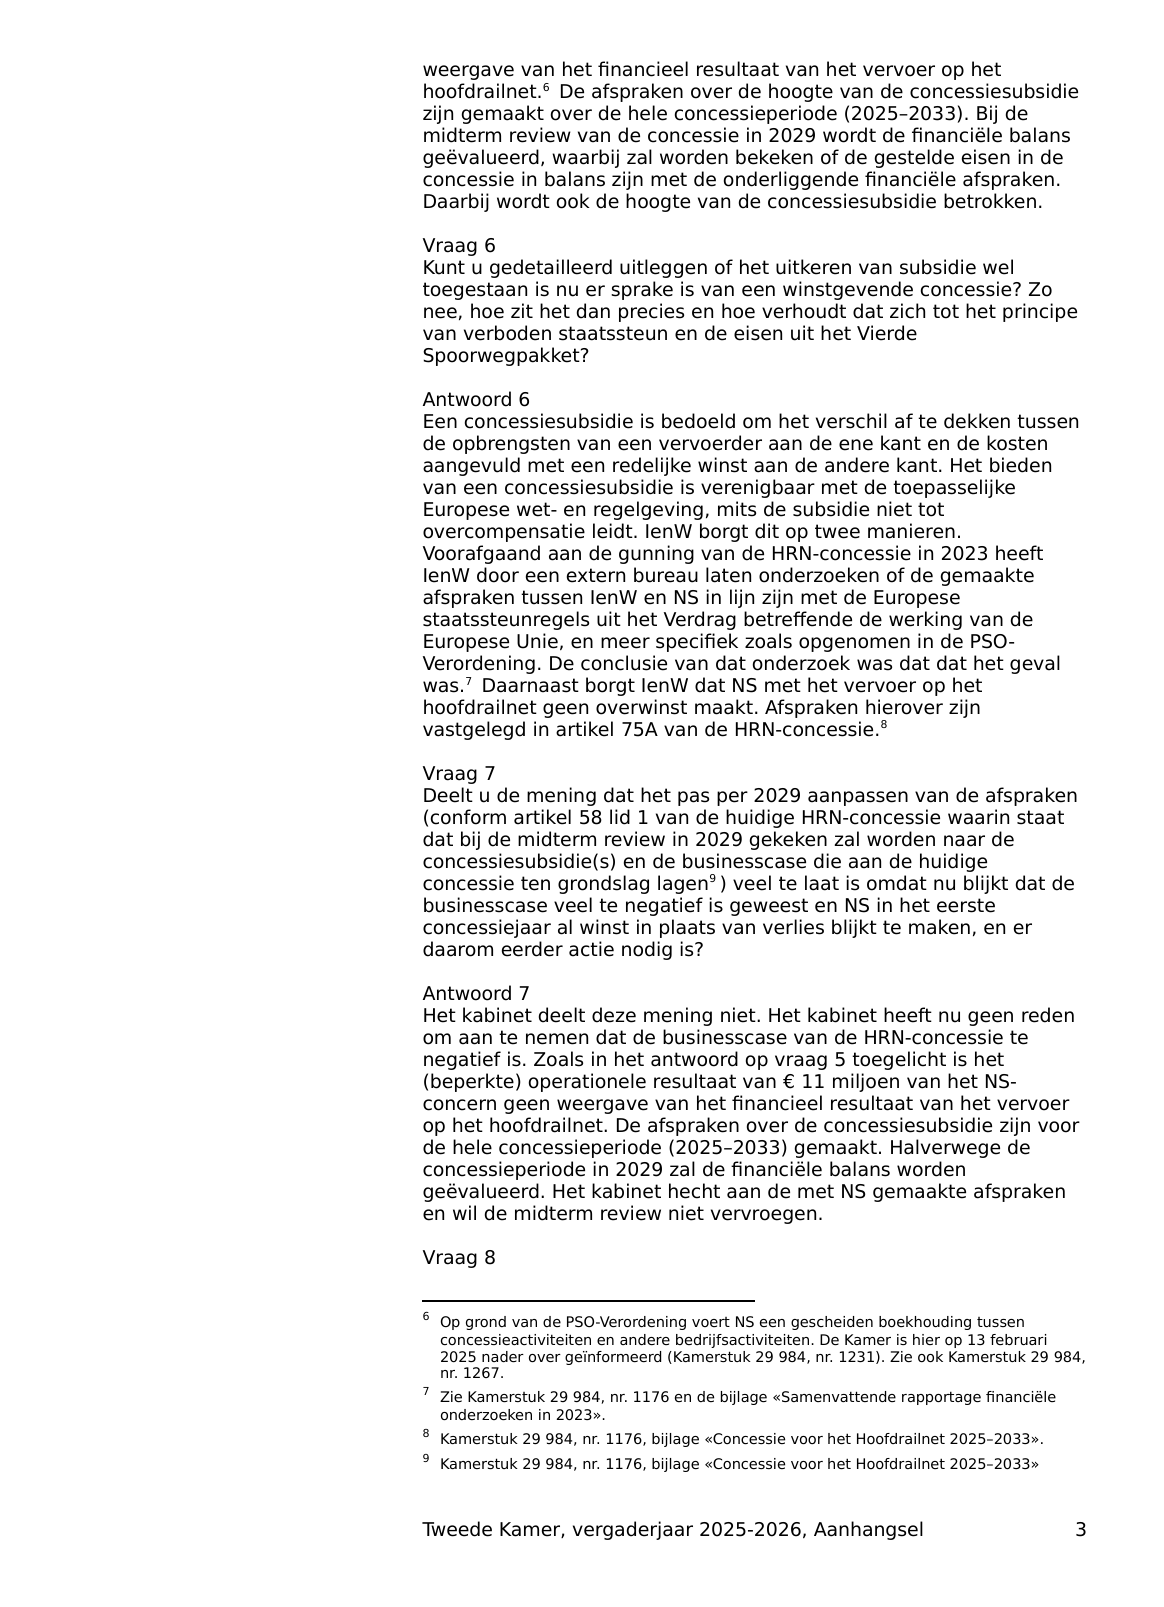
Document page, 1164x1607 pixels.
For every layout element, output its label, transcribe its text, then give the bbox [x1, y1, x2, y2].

text Zie Kamerstuk 29 984, nr. 1176 en de bijlage «Samenvattende rapportage financiële onderzoeken in 2023». [422, 1385, 1087, 1424]
text Vraag 7 [422, 763, 1087, 785]
text Een concessiesubsidie is bedoeld om het verschil af te dekken tussen de opbrengsten van een vervoerder aan de ene kant en de kosten aangevuld met een redelijke winst aan de andere kant. Het bieden van een concessiesubsidie is verenigbaar met de toepasselijke Europese wet- en regelgeving, mits de subsidie niet tot overcompensatie leidt. IenW borgt dit op twee manieren. Voorafgaand aan de gunning van de HRN-concessie in 2023 heeft IenW door een extern bureau laten onderzoeken of de gemaakte afspraken tussen IenW en NS in lijn zijn met de Europese staatssteunregels uit het Verdrag betreffende de werking van de Europese Unie, en meer specifiek zoals opgenomen in de PSO-Verordening. De conclusie van dat onderzoek was dat dat het geval was. Daarnaast borgt IenW dat NS met het vervoer op het hoofdrailnet geen overwinst maakt. Afspraken hierover zijn vastgelegd in artikel 75A van de HRN-concessie. [422, 411, 1087, 741]
text weergave van het financieel resultaat van het vervoer op het hoofdrailnet. De afspraken over de hoogte van de concessiesubsidie zijn gemaakt over de hele concessieperiode (2025–2033). Bij de midterm review van de concessie in 2029 wordt de financiële balans geëvalueerd, waarbij zal worden bekeken of de gestelde eisen in de concessie in balans zijn met de onderliggende financiële afspraken. Daarbij wordt ook de hoogte van de concessiesubsidie betrokken. [422, 59, 1087, 213]
text Kunt u gedetailleerd uitleggen of het uitkeren van subsidie wel toegestaan is nu er sprake is van een winstgevende concessie? Zo nee, hoe zit het dan precies en hoe verhoudt dat zich tot het principe van verboden staatssteun en de eisen uit het Vierde Spoorwegpakket? [422, 257, 1087, 367]
text Antwoord 7 [422, 983, 1087, 1005]
text Het kabinet deelt deze mening niet. Het kabinet heeft nu geen reden om aan te nemen dat de businesscase van de HRN-concessie te negatief is. Zoals in het antwoord op vraag 5 toegelicht is het (beperkte) operationele resultaat van € 11 miljoen van het NS-concern geen weergave van het financieel resultaat van het vervoer op het hoofdrailnet. De afspraken over de concessiesubsidie zijn voor de hele concessieperiode (2025–2033) gemaakt. Halverwege de concessieperiode in 2029 zal de financiële balans worden geëvalueerd. Het kabinet hecht aan de met NS gemaakte afspraken en wil de midterm review niet vervroegen. [422, 1005, 1087, 1225]
text Kamerstuk 29 984, nr. 1176, bijlage «Concessie voor het Hoofdrailnet 2025–2033» [422, 1452, 1087, 1474]
text Kamerstuk 29 984, nr. 1176, bijlage «Concessie voor het Hoofdrailnet 2025–2033». [422, 1427, 1087, 1449]
text Deelt u de mening dat het pas per 2029 aanpassen van de afspraken (conform artikel 58 lid 1 van de huidige HRN-concessie waarin staat dat bij de midterm review in 2029 gekeken zal worden naar de concessiesubsidie(s) en de businesscase die aan de huidige concessie ten grondslag lagen) veel te laat is omdat nu blijkt dat de businesscase veel te negatief is geweest en NS in het eerste concessiejaar al winst in plaats van verlies blijkt te maken, en er daarom eerder actie nodig is? [422, 785, 1087, 961]
text Vraag 6 [422, 235, 1087, 257]
text Vraag 8 [422, 1247, 1087, 1269]
text Antwoord 6 [422, 389, 1087, 411]
text Op grond van de PSO-Verordening voert NS een gescheiden boekhouding tussen concessieactiviteiten en andere bedrijfsactiviteiten. De Kamer is hier op 13 februari 2025 nader over geïnformeerd (Kamerstuk 29 984, nr. 1231). Zie ook Kamerstuk 29 984, nr. 1267. [422, 1310, 1087, 1382]
